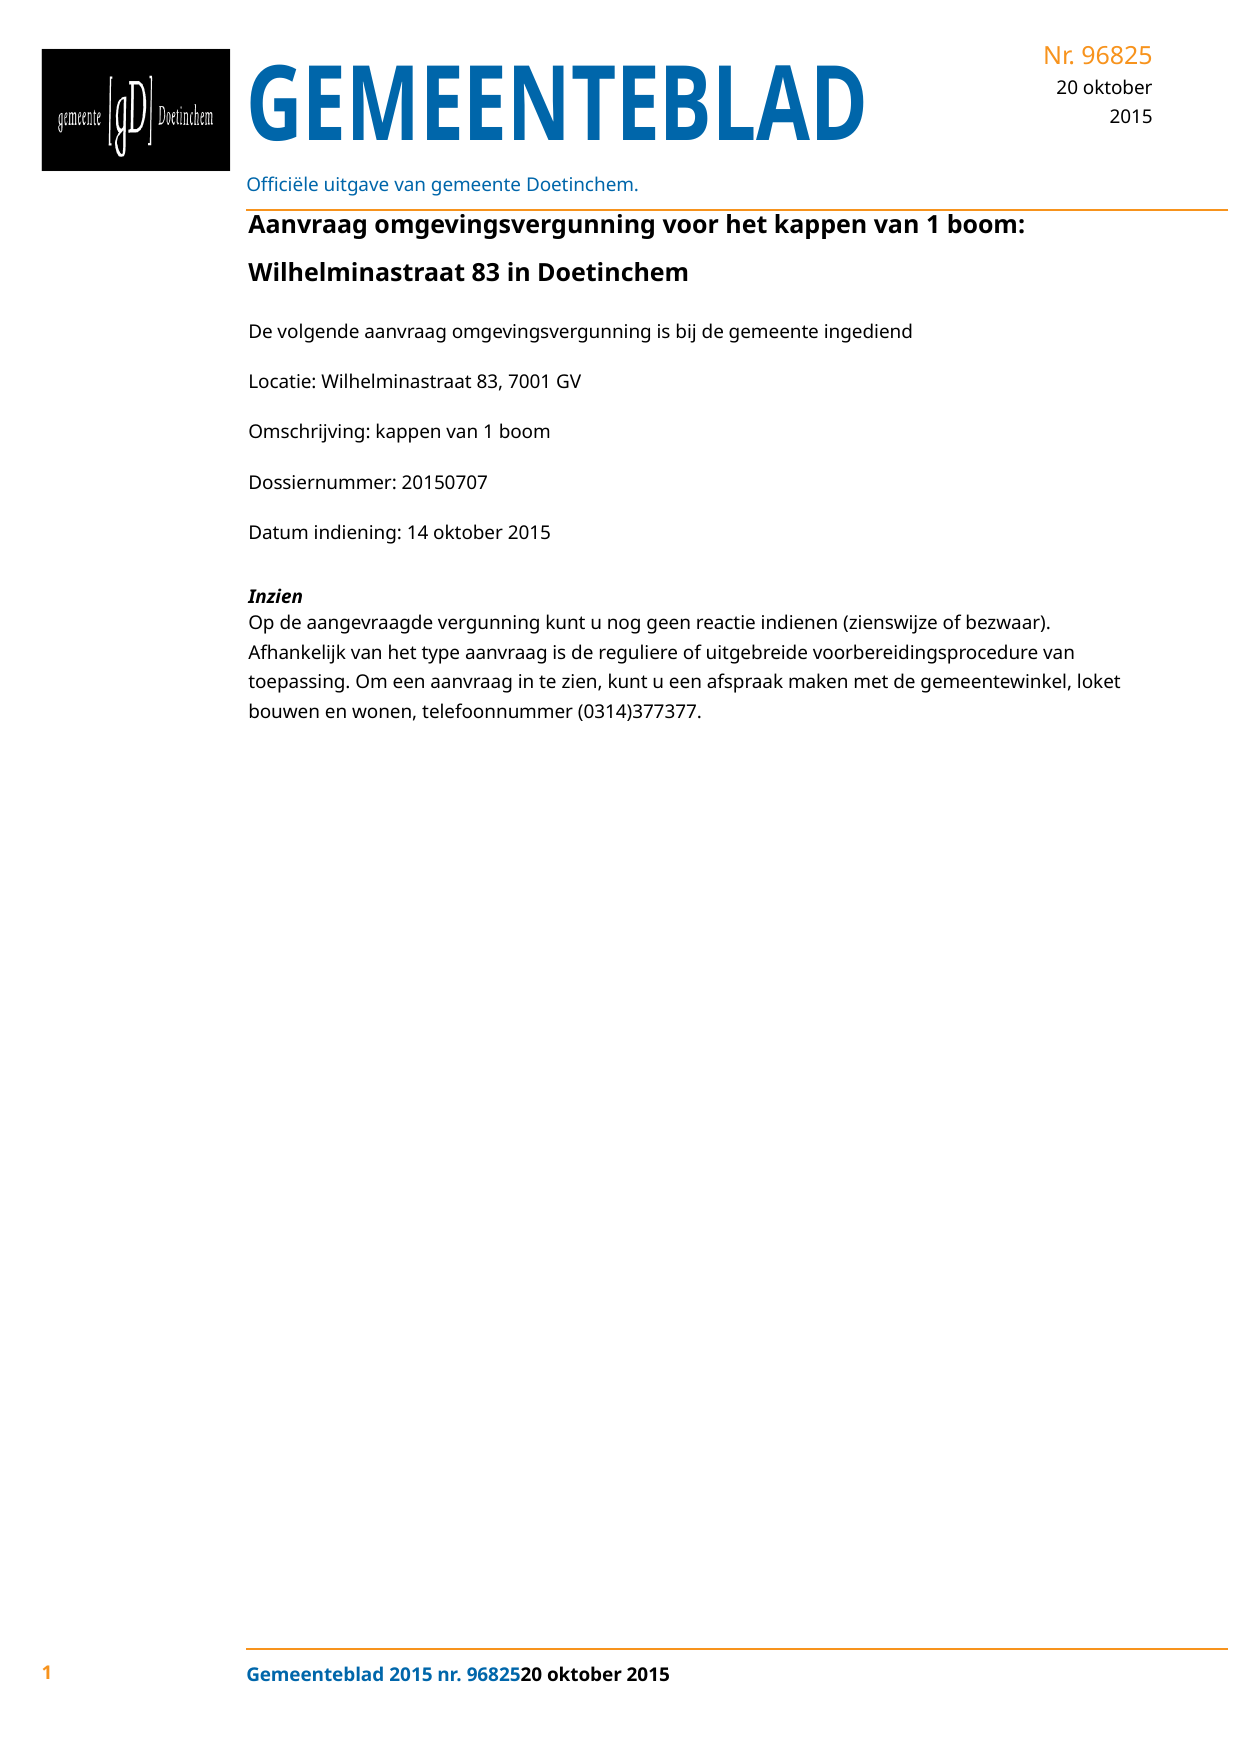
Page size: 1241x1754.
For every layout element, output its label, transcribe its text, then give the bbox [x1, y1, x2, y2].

text Inzien [248, 583, 1152, 609]
text Op de aangevraagde vergunning kunt u nog geen reactie indienen (zienswijze of bezwaar). Afhankelijk van het type aanvraag is de reguliere of uitgebreide voorbereidingsprocedure van toepassing. Om een aanvraag in te zien, kunt u een afspraak maken met de gemeentewinkel, loket bouwen en wonen, telefoonnummer (0314)377377. [248, 609, 1152, 724]
text Aanvraag omgevingsvergunning voor het kappen van 1 boom: Wilhelminastraat 83 in Doetinchem [248, 211, 1152, 288]
picture [41, 47, 231, 172]
text Omschrijving: kappen van 1 boom [248, 419, 1152, 444]
text De volgende aanvraag omgevingsvergunning is bij de gemeente ingediend [248, 318, 1152, 344]
text Locatie: Wilhelminastraat 83, 7001 GV [248, 368, 1152, 394]
text Dossiernummer: 20150707 [248, 469, 1152, 495]
text Datum indiening: 14 oktober 2015 [248, 519, 1152, 545]
